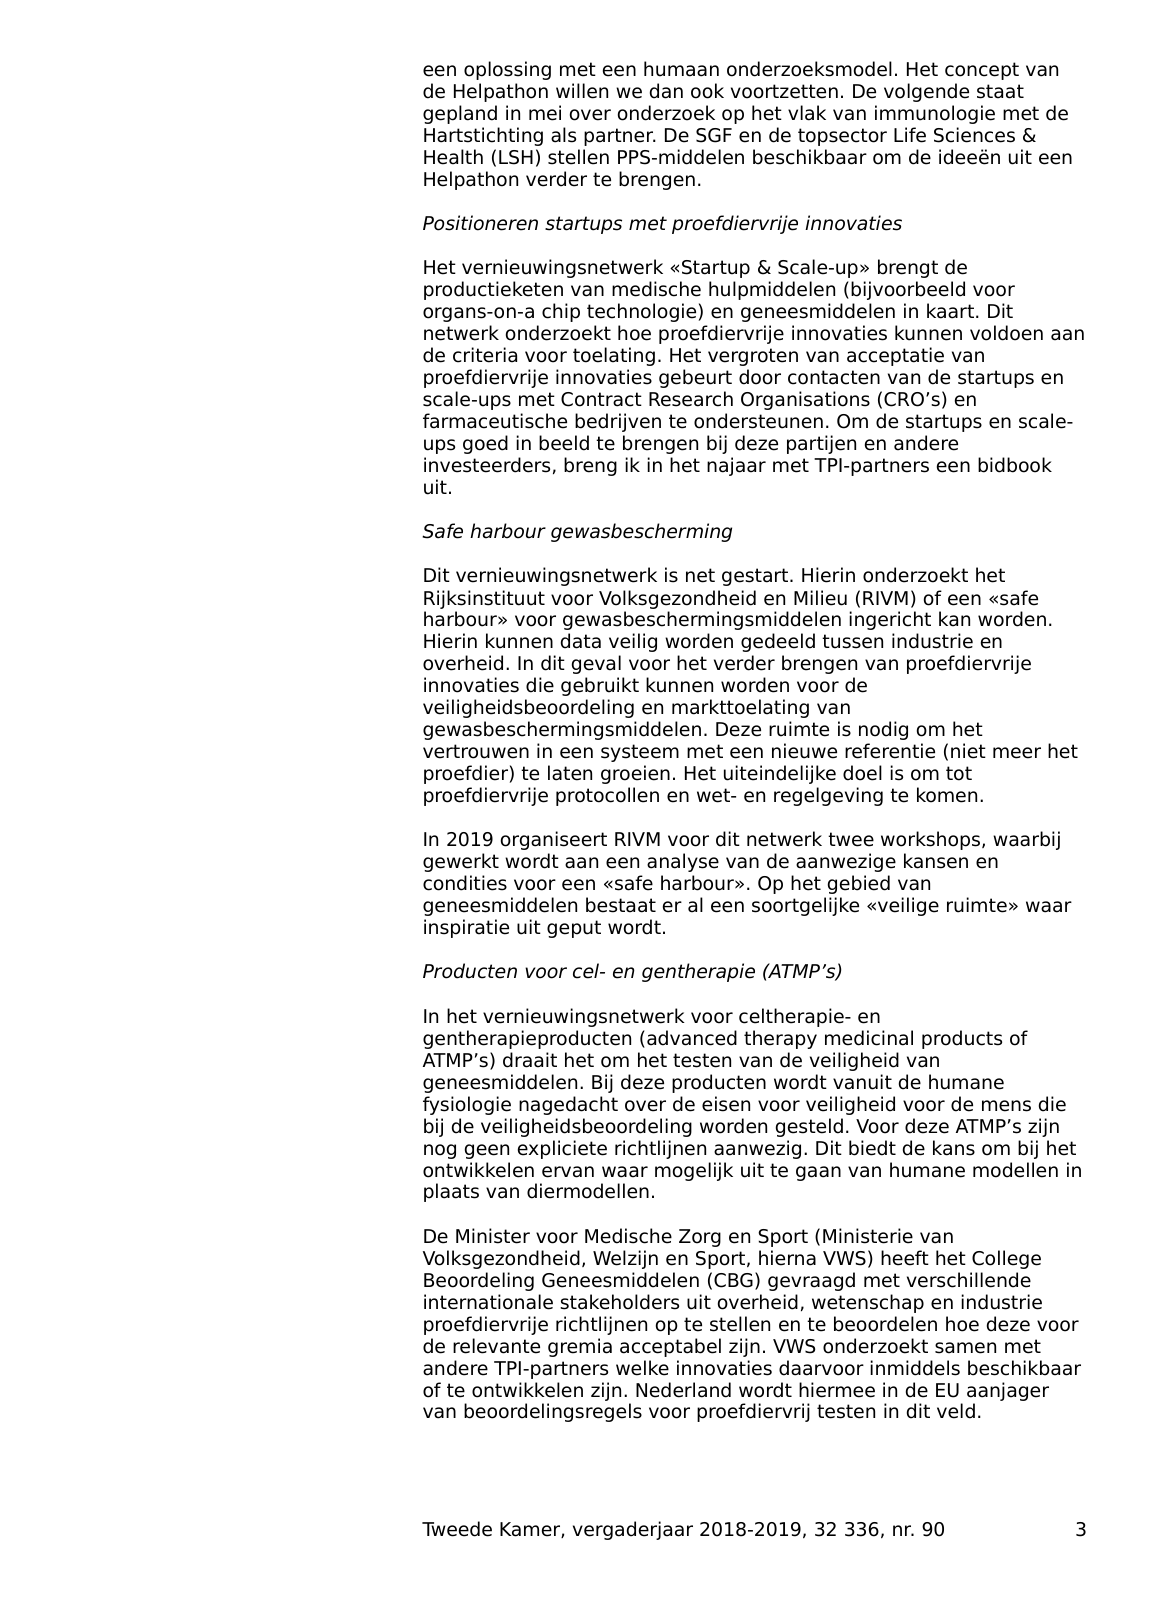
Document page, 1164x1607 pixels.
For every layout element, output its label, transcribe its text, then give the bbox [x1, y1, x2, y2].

text In het vernieuwingsnetwerk voor celtherapie- en gentherapieproducten (advanced therapy medicinal products of ATMP’s) draait het om het testen van de veiligheid van geneesmiddelen. Bij deze producten wordt vanuit de humane fysiologie nagedacht over de eisen voor veiligheid voor de mens die bij de veiligheidsbeoordeling worden gesteld. Voor deze ATMP’s zijn nog geen expliciete richtlijnen aanwezig. Dit biedt de kans om bij het ontwikkelen ervan waar mogelijk uit te gaan van humane modellen in plaats van diermodellen. [422, 1006, 1087, 1203]
text een oplossing met een humaan onderzoeksmodel. Het concept van de Helpathon willen we dan ook voortzetten. De volgende staat gepland in mei over onderzoek op het vlak van immunologie met de Hartstichting als partner. De SGF en de topsector Life Sciences & Health (LSH) stellen PPS-middelen beschikbaar om de ideeën uit een Helpathon verder te brengen. [422, 59, 1087, 191]
text Dit vernieuwingsnetwerk is net gestart. Hierin onderzoekt het Rijksinstituut voor Volksgezondheid en Milieu (RIVM) of een «safe harbour» voor gewasbeschermingsmiddelen ingericht kan worden. Hierin kunnen data veilig worden gedeeld tussen industrie en overheid. In dit geval voor het verder brengen van proefdiervrije innovaties die gebruikt kunnen worden voor de veiligheidsbeoordeling en markttoelating van gewasbeschermingsmiddelen. Deze ruimte is nodig om het vertrouwen in een systeem met een nieuwe referentie (niet meer het proefdier) te laten groeien. Het uiteindelijke doel is om tot proefdiervrije protocollen en wet- en regelgeving te komen. [422, 565, 1087, 807]
text In 2019 organiseert RIVM voor dit netwerk twee workshops, waarbij gewerkt wordt aan een analyse van de aanwezige kansen en condities voor een «safe harbour». Op het gebied van geneesmiddelen bestaat er al een soortgelijke «veilige ruimte» waar inspiratie uit geput wordt. [422, 829, 1087, 939]
text De Minister voor Medische Zorg en Sport (Ministerie van Volksgezondheid, Welzijn en Sport, hierna VWS) heeft het College Beoordeling Geneesmiddelen (CBG) gevraagd met verschillende internationale stakeholders uit overheid, wetenschap en industrie proefdiervrije richtlijnen op te stellen en te beoordelen hoe deze voor de relevante gremia acceptabel zijn. VWS onderzoekt samen met andere TPI-partners welke innovaties daarvoor inmiddels beschikbaar of te ontwikkelen zijn. Nederland wordt hiermee in de EU aanjager van beoordelingsregels voor proefdiervrij testen in dit veld. [422, 1226, 1087, 1423]
text Het vernieuwingsnetwerk «Startup & Scale-up» brengt de productieketen van medische hulpmiddelen (bijvoorbeeld voor organs-on-a chip technologie) en geneesmiddelen in kaart. Dit netwerk onderzoekt hoe proefdiervrije innovaties kunnen voldoen aan de criteria voor toelating. Het vergroten van acceptatie van proefdiervrije innovaties gebeurt door contacten van de startups en scale-ups met Contract Research Organisations (CRO’s) en farmaceutische bedrijven te ondersteunen. Om de startups en scale-ups goed in beeld te brengen bij deze partijen en andere investeerders, breng ik in het najaar met TPI-partners een bidbook uit. [422, 257, 1087, 499]
subtitle Safe harbour gewasbescherming [422, 521, 1087, 543]
subtitle Producten voor cel- en gentherapie (ATMP’s) [422, 961, 1087, 983]
subtitle Positioneren startups met proefdiervrije innovaties [422, 213, 1087, 235]
